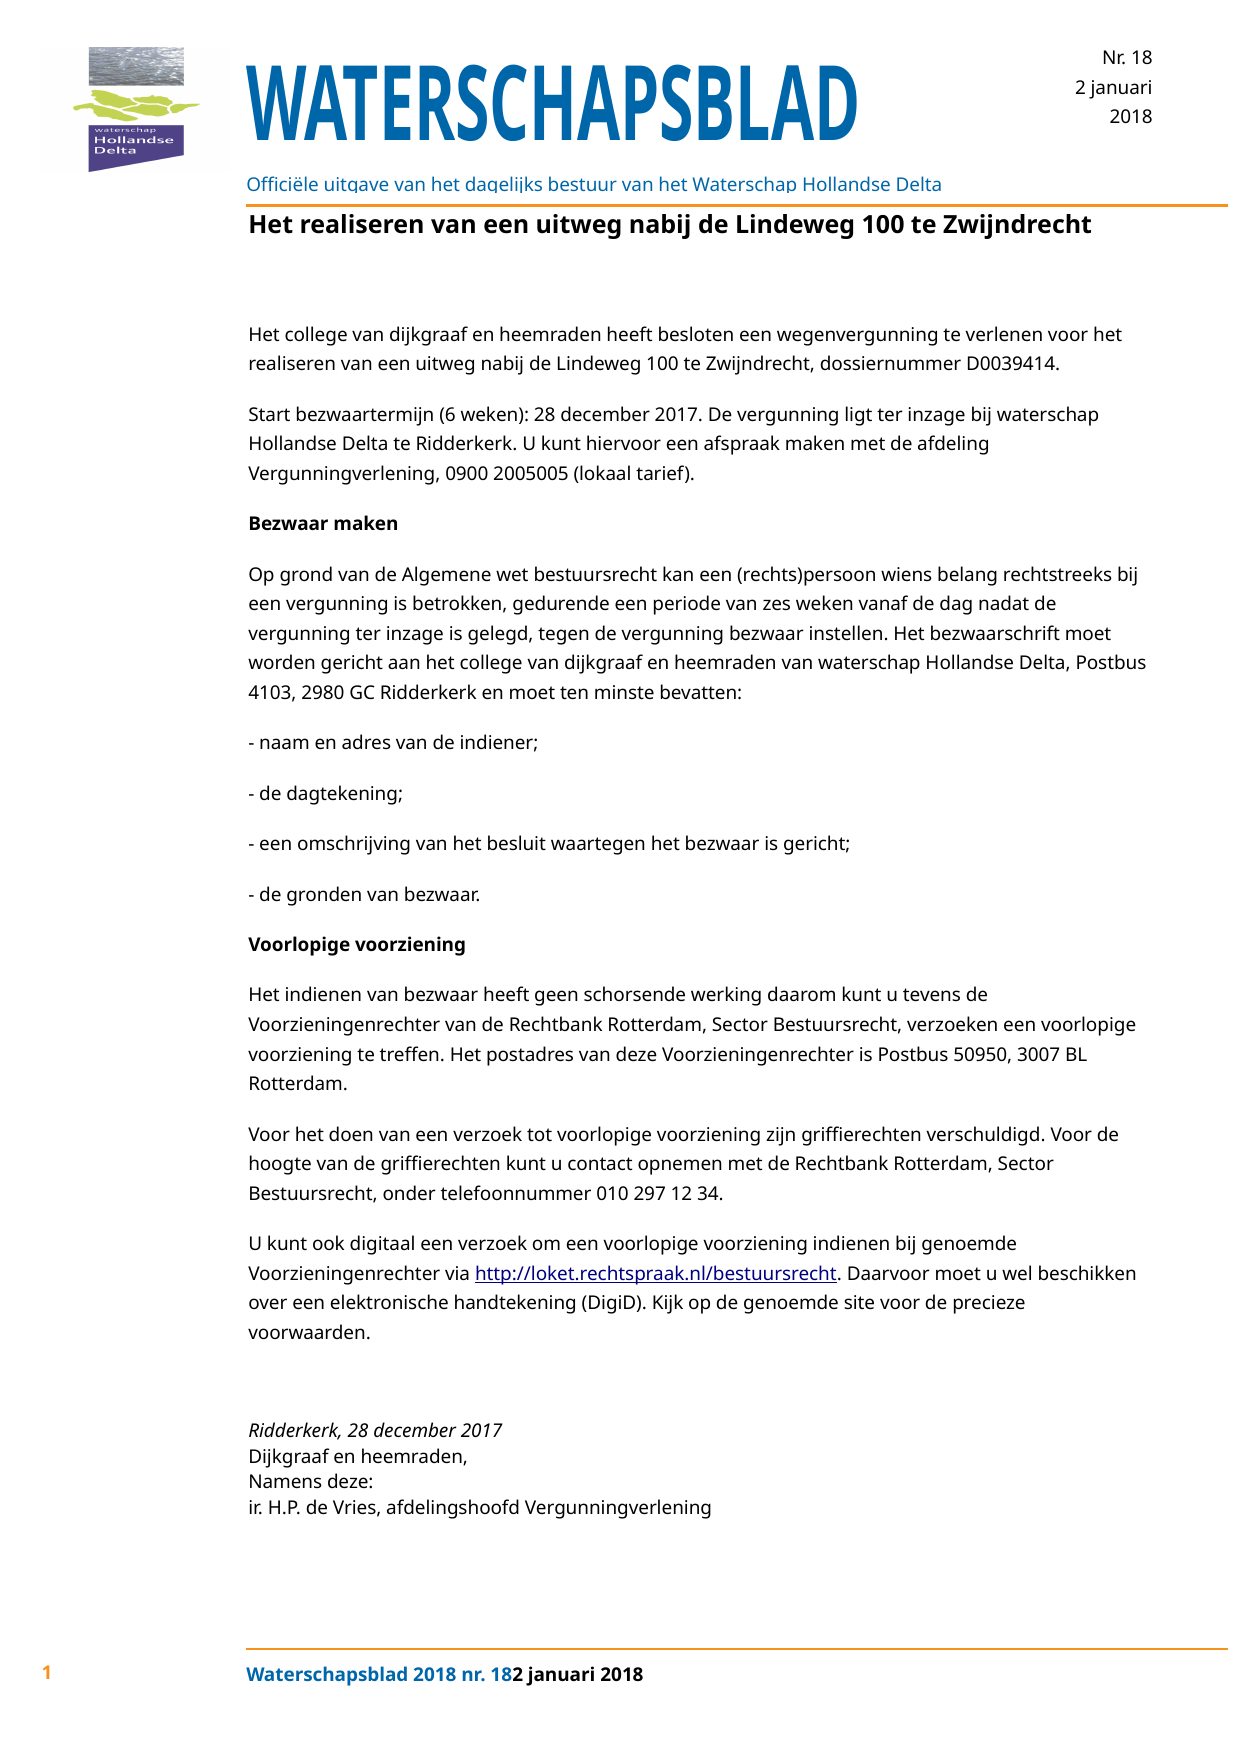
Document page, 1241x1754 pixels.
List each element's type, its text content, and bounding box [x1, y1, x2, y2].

text Het college van dijkgraaf en heemraden heeft besloten een wegenvergunning te verlenen voor het realiseren van een uitweg nabij de Lindeweg 100 te Zwijndrecht, dossiernummer D0039414. [248, 321, 1152, 376]
text Het realiseren van een uitweg nabij de Lindeweg 100 te Zwijndrecht [248, 207, 1152, 241]
text - een omschrijving van het besluit waartegen het bezwaar is gericht; [248, 830, 1152, 856]
text Start bezwaartermijn (6 weken): 28 december 2017. De vergunning ligt ter inzage bij waterschap Hollandse Delta te Ridderkerk. U kunt hiervoor een afspraak maken met de afdeling Vergunningverlening, 0900 2005005 (lokaal tarief). [248, 401, 1152, 486]
text Bezwaar maken [248, 510, 1152, 536]
text Namens deze: [248, 1469, 1152, 1494]
picture [41, 47, 231, 172]
text Voorlopige voorziening [248, 931, 1152, 957]
text ir. H.P. de Vries, afdelingshoofd Vergunningverlening [248, 1494, 1152, 1520]
text U kunt ook digitaal een verzoek om een voorlopige voorziening indienen bij genoemde Voorzieningenrechter via http://loket.rechtspraak.nl/bestuursrecht. Daarvoor moet u wel beschikken over een elektronische handtekening (DigiD). Kijk op de genoemde site voor de precieze voorwaarden. [248, 1230, 1152, 1345]
text Het indienen van bezwaar heeft geen schorsende werking daarom kunt u tevens de Voorzieningenrechter van de Rechtbank Rotterdam, Sector Bestuursrecht, verzoeken een voorlopige voorziening te treffen. Het postadres van deze Voorzieningenrechter is Postbus 50950, 3007 BL Rotterdam. [248, 982, 1152, 1096]
text Ridderkerk, 28 december 2017 [248, 1417, 1152, 1443]
text Op grond van de Algemene wet bestuursrecht kan een (rechts)persoon wiens belang rechtstreeks bij een vergunning is betrokken, gedurende een periode van zes weken vanaf de dag nadat de vergunning ter inzage is gelegd, tegen de vergunning bezwaar instellen. Het bezwaarschrift moet worden gericht aan het college van dijkgraaf en heemraden van waterschap Hollandse Delta, Postbus 4103, 2980 GC Ridderkerk en moet ten minste bevatten: [248, 561, 1152, 705]
text - naam en adres van de indiener; [248, 729, 1152, 755]
text Voor het doen van een verzoek tot voorlopige voorziening zijn griffierechten verschuldigd. Voor de hoogte van de griffierechten kunt u contact opnemen met de Rechtbank Rotterdam, Sector Bestuursrecht, onder telefoonnummer 010 297 12 34. [248, 1121, 1152, 1206]
text - de gronden van bezwaar. [248, 881, 1152, 906]
text - de dagtekening; [248, 780, 1152, 806]
text Dijkgraaf en heemraden, [248, 1443, 1152, 1469]
